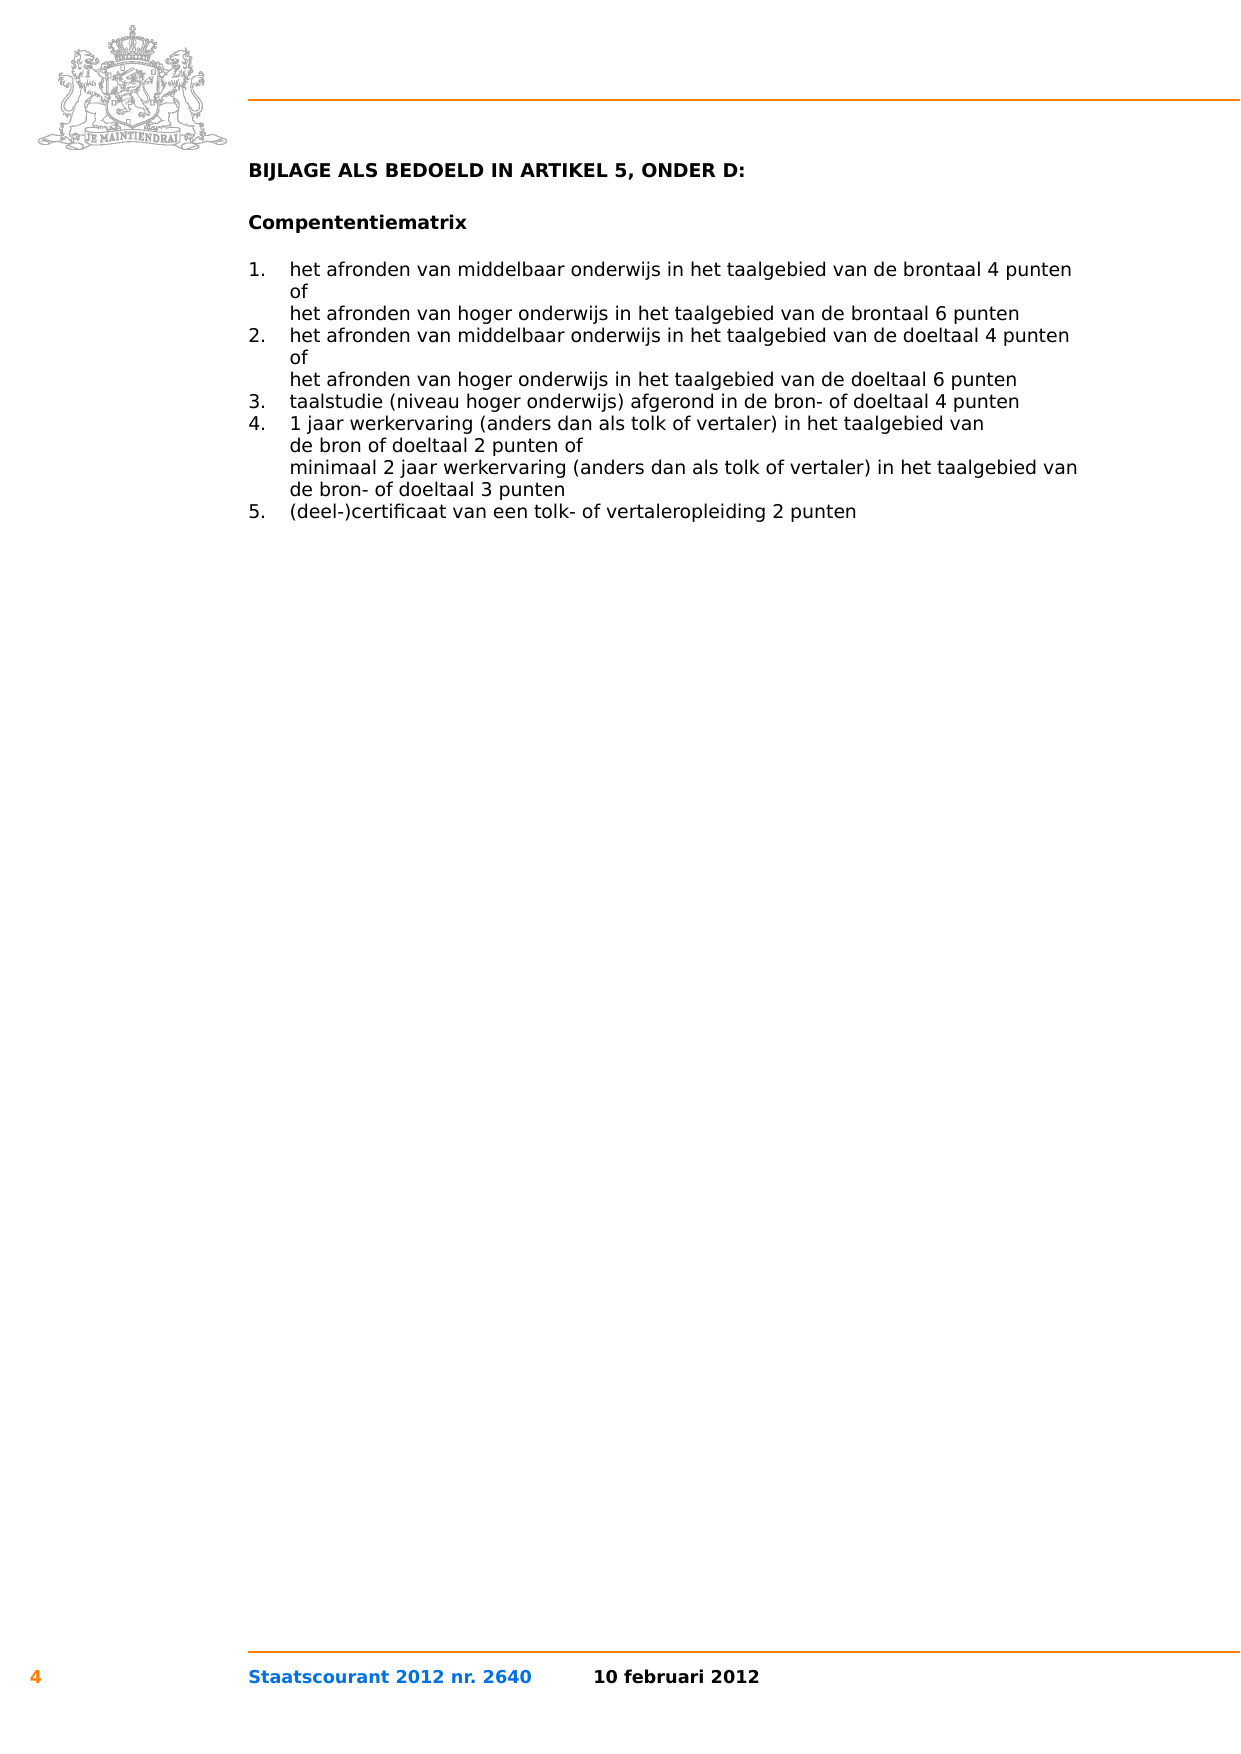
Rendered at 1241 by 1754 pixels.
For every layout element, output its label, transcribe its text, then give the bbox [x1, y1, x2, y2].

picture [38, 25, 227, 150]
text of [289, 281, 1163, 303]
text 3. taalstudie (niveau hoger onderwijs) afgerond in de bron- of doeltaal 4 punten [248, 391, 1163, 413]
text 2. het afronden van middelbaar onderwijs in het taalgebied van de doeltaal 4 punten [248, 325, 1163, 347]
text 1. het afronden van middelbaar onderwijs in het taalgebied van de brontaal 4 punten [248, 259, 1163, 281]
text het afronden van hoger onderwijs in het taalgebied van de doeltaal 6 punten [289, 369, 1163, 391]
subtitle Compententiematrix [248, 212, 1163, 234]
text de bron of doeltaal 2 punten of [289, 435, 1163, 457]
text het afronden van hoger onderwijs in het taalgebied van de brontaal 6 punten [289, 303, 1163, 325]
text de bron- of doeltaal 3 punten [289, 479, 1163, 501]
text of [289, 347, 1163, 369]
subtitle BIJLAGE ALS BEDOELD IN ARTIKEL 5, ONDER D: [248, 160, 1163, 182]
text minimaal 2 jaar werkervaring (anders dan als tolk of vertaler) in het taalgebied van [289, 457, 1163, 479]
text 4. 1 jaar werkervaring (anders dan als tolk of vertaler) in het taalgebied van [248, 413, 1163, 435]
text 5. (deel-)certificaat van een tolk- of vertaleropleiding 2 punten [248, 501, 1163, 523]
